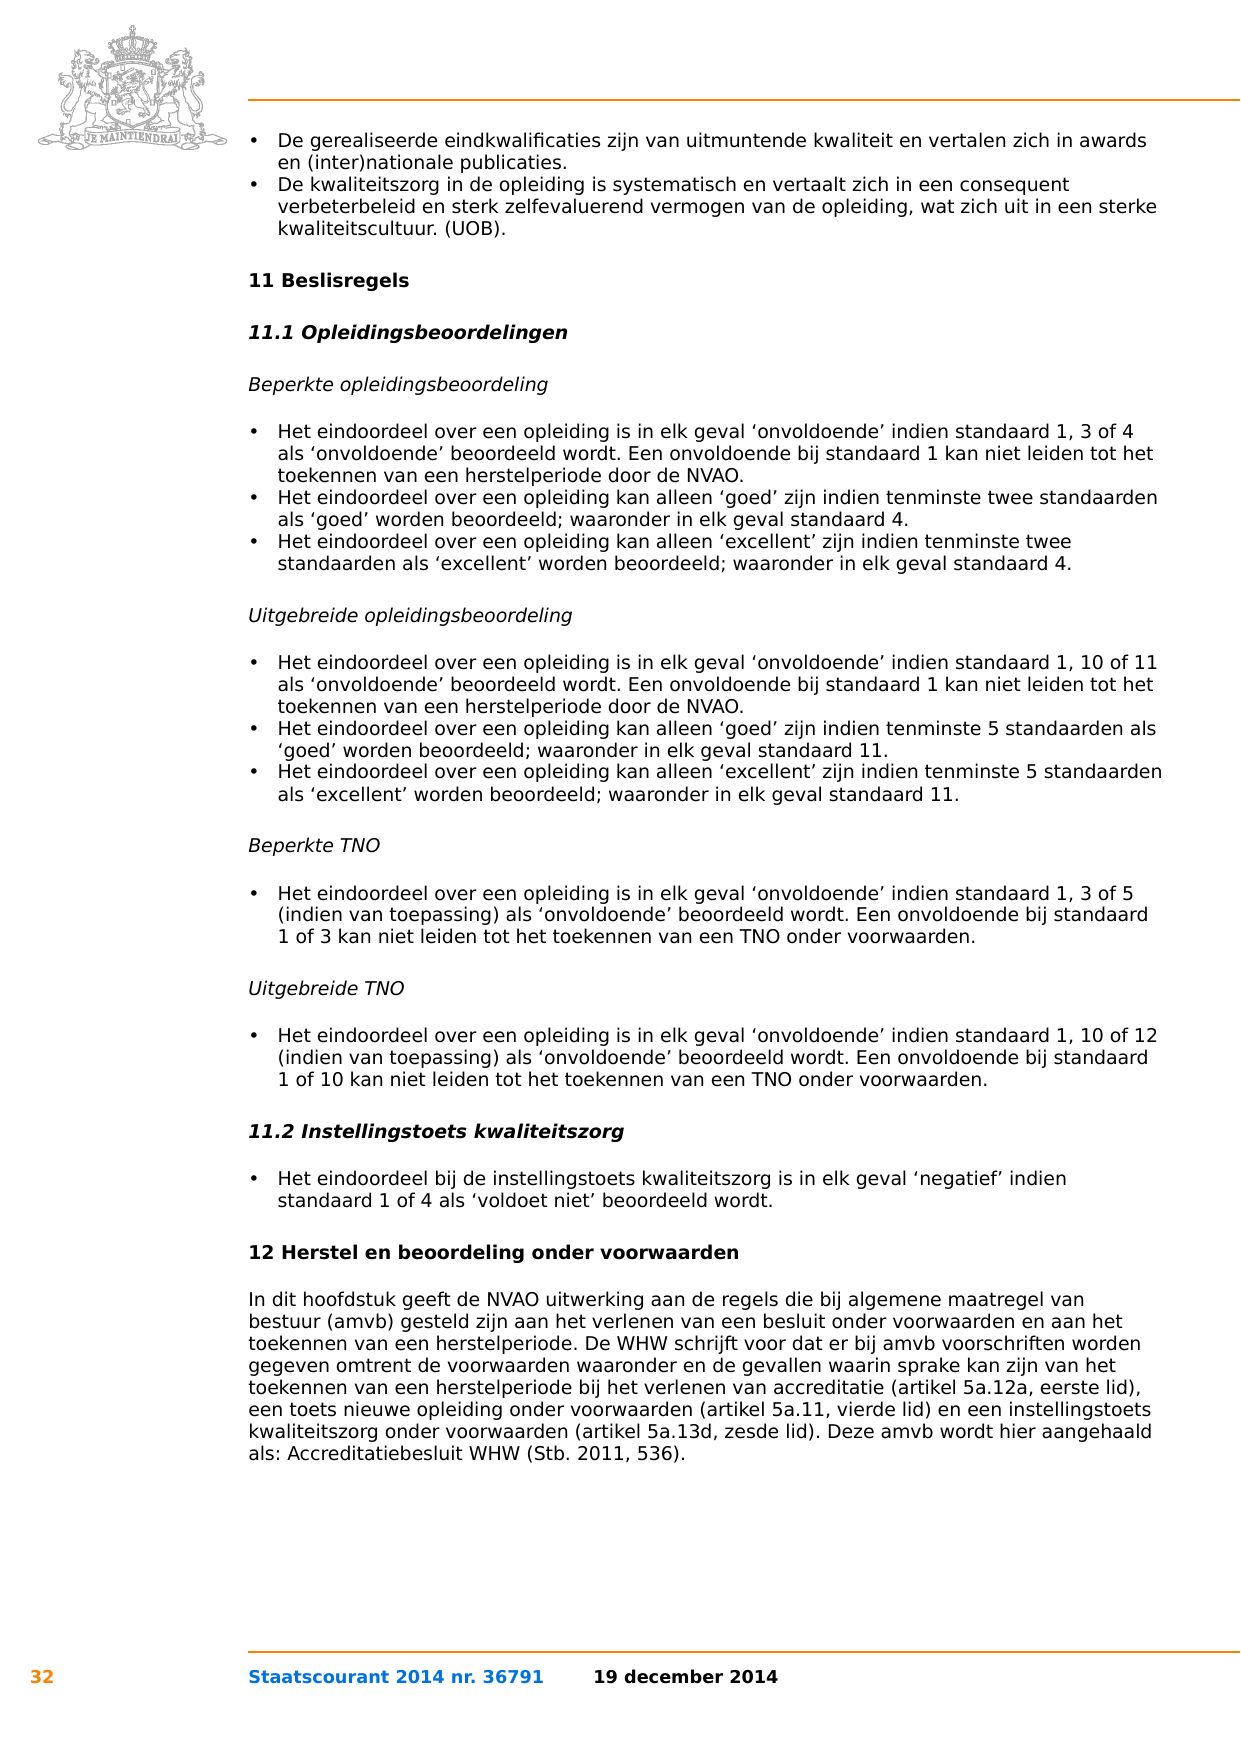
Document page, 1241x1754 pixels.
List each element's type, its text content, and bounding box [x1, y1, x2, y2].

text • Het eindoordeel over een opleiding is in elk geval ‘onvoldoende’ indien standaard 1, 3 of 4 als ‘onvoldoende’ beoordeeld wordt. Een onvoldoende bij standaard 1 kan niet leiden tot het toekennen van een herstelperiode door de NVAO. [248, 421, 1163, 487]
subtitle Uitgebreide opleidingsbeoordeling [248, 604, 1163, 627]
text • Het eindoordeel over een opleiding kan alleen ‘goed’ zijn indien tenminste 5 standaarden als ‘goed’ worden beoordeeld; waaronder in elk geval standaard 11. [248, 717, 1163, 761]
text • Het eindoordeel bij de instellingstoets kwaliteitszorg is in elk geval ‘negatief’ indien standaard 1 of 4 als ‘voldoet niet’ beoordeeld wordt. [248, 1168, 1163, 1212]
picture [38, 25, 227, 150]
subtitle Beperkte opleidingsbeoordeling [248, 374, 1163, 396]
text • Het eindoordeel over een opleiding is in elk geval ‘onvoldoende’ indien standaard 1, 10 of 11 als ‘onvoldoende’ beoordeeld wordt. Een onvoldoende bij standaard 1 kan niet leiden tot het toekennen van een herstelperiode door de NVAO. [248, 652, 1163, 717]
text In dit hoofdstuk geeft de NVAO uitwerking aan de regels die bij algemene maatregel van bestuur (amvb) gesteld zijn aan het verlenen van een besluit onder voorwaarden en aan het toekennen van een herstelperiode. De WHW schrijft voor dat er bij amvb voorschriften worden gegeven omtrent de voorwaarden waaronder en de gevallen waarin sprake kan zijn van het toekennen van een herstelperiode bij het verlenen van accreditatie (artikel 5a.12a, eerste lid), een toets nieuwe opleiding onder voorwaarden (artikel 5a.11, vierde lid) en een instellingstoets kwaliteitszorg onder voorwaarden (artikel 5a.13d, zesde lid). Deze amvb wordt hier aangehaald als: Accreditatiebesluit WHW (Stb. 2011, 536). [248, 1289, 1163, 1465]
text • Het eindoordeel over een opleiding is in elk geval ‘onvoldoende’ indien standaard 1, 3 of 5 (indien van toepassing) als ‘onvoldoende’ beoordeeld wordt. Een onvoldoende bij standaard 1 of 3 kan niet leiden tot het toekennen van een TNO onder voorwaarden. [248, 882, 1163, 948]
text • Het eindoordeel over een opleiding is in elk geval ‘onvoldoende’ indien standaard 1, 10 of 12 (indien van toepassing) als ‘onvoldoende’ beoordeeld wordt. Een onvoldoende bij standaard 1 of 10 kan niet leiden tot het toekennen van een TNO onder voorwaarden. [248, 1025, 1163, 1091]
text • De kwaliteitszorg in de opleiding is systematisch en vertaalt zich in een consequent verbeterbeleid en sterk zelfevaluerend vermogen van de opleiding, wat zich uit in een sterke kwaliteitscultuur. (UOB). [248, 174, 1163, 240]
subtitle 11 Beslisregels [248, 270, 1163, 292]
text • De gerealiseerde eindkwalificaties zijn van uitmuntende kwaliteit en vertalen zich in awards en (inter)nationale publicaties. [248, 130, 1163, 174]
text • Het eindoordeel over een opleiding kan alleen ‘goed’ zijn indien tenminste twee standaarden als ‘goed’ worden beoordeeld; waaronder in elk geval standaard 4. [248, 487, 1163, 531]
text • Het eindoordeel over een opleiding kan alleen ‘excellent’ zijn indien tenminste 5 standaarden als ‘excellent’ worden beoordeeld; waaronder in elk geval standaard 11. [248, 761, 1163, 805]
subtitle 12 Herstel en beoordeling onder voorwaarden [248, 1242, 1163, 1264]
subtitle 11.1 Opleidingsbeoordelingen [248, 322, 1163, 344]
subtitle 11.2 Instellingstoets kwaliteitszorg [248, 1121, 1163, 1143]
subtitle Uitgebreide TNO [248, 978, 1163, 1000]
text • Het eindoordeel over een opleiding kan alleen ‘excellent’ zijn indien tenminste twee standaarden als ‘excellent’ worden beoordeeld; waaronder in elk geval standaard 4. [248, 531, 1163, 574]
subtitle Beperkte TNO [248, 835, 1163, 857]
